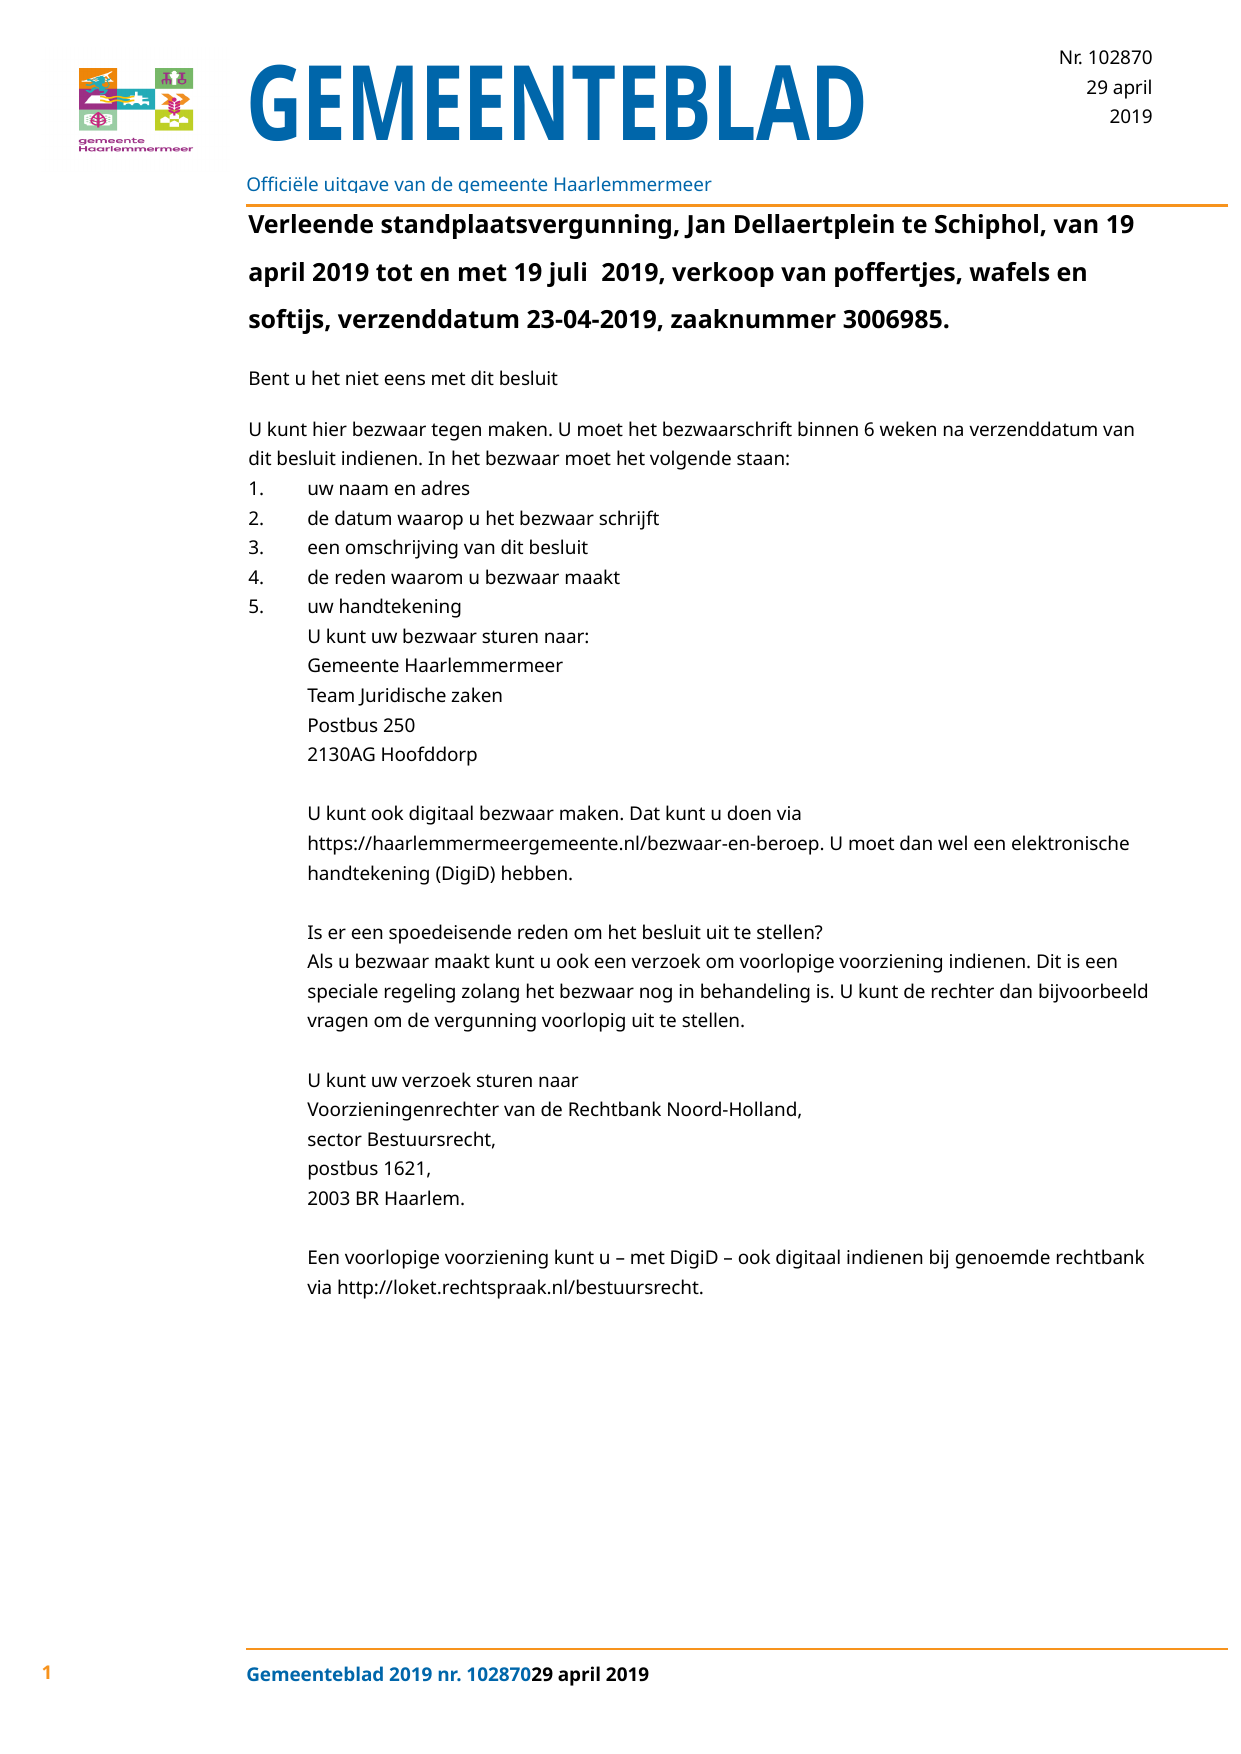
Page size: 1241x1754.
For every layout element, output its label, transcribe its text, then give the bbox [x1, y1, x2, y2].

text Verleende standplaatsvergunning, Jan Dellaertplein te Schiphol, van 19 april 2019 tot en met 19 juli 2019, verkoop van poffertjes, wafels en softijs, verzenddatum 23-04-2019, zaaknummer 3006985. [248, 207, 1152, 336]
list U kunt uw verzoek sturen naar [248, 1067, 1152, 1092]
list U kunt ook digitaal bezwaar maken. Dat kunt u doen via [248, 801, 1152, 826]
list Team Juridische zaken [248, 682, 1152, 708]
list 2130AG Hoofddorp [248, 741, 1152, 767]
list sector Bestuursrecht, [248, 1126, 1152, 1152]
list Gemeente Haarlemmermeer [248, 653, 1152, 678]
list een omschrijving van dit besluit [248, 534, 1152, 560]
list U kunt uw bezwaar sturen naar: [248, 623, 1152, 649]
list https://haarlemmermeergemeente.nl/bezwaar-en-beroep. U moet dan wel een elektronische handtekening (DigiD) hebben. [248, 830, 1152, 885]
text U kunt hier bezwaar tegen maken. U moet het bezwaarschrift binnen 6 weken na verzenddatum van dit besluit indienen. In het bezwaar moet het volgende staan: [248, 416, 1152, 471]
list Als u bezwaar maakt kunt u ook een verzoek om voorlopige voorziening indienen. Dit is een speciale regeling zolang het bezwaar nog in behandeling is. U kunt de rechter dan bijvoorbeeld vragen om de vergunning voorlopig uit te stellen. [248, 948, 1152, 1033]
list postbus 1621, [248, 1156, 1152, 1181]
picture [41, 47, 231, 172]
list de datum waarop u het bezwaar schrijft [248, 505, 1152, 530]
list uw handtekening [248, 593, 1152, 619]
text Bent u het niet eens met dit besluit [248, 366, 1152, 391]
list Postbus 250 [248, 712, 1152, 737]
list Voorzieningenrechter van de Rechtbank Noord-Holland, [248, 1096, 1152, 1122]
list uw naam en adres [248, 475, 1152, 501]
list Is er een spoedeisende reden om het besluit uit te stellen? [248, 919, 1152, 944]
list 2003 BR Haarlem. [248, 1185, 1152, 1211]
list de reden waarom u bezwaar maakt [248, 564, 1152, 589]
list Een voorlopige voorziening kunt u – met DigiD – ook digitaal indienen bij genoemde rechtbank via http://loket.rechtspraak.nl/bestuursrecht. [248, 1244, 1152, 1299]
